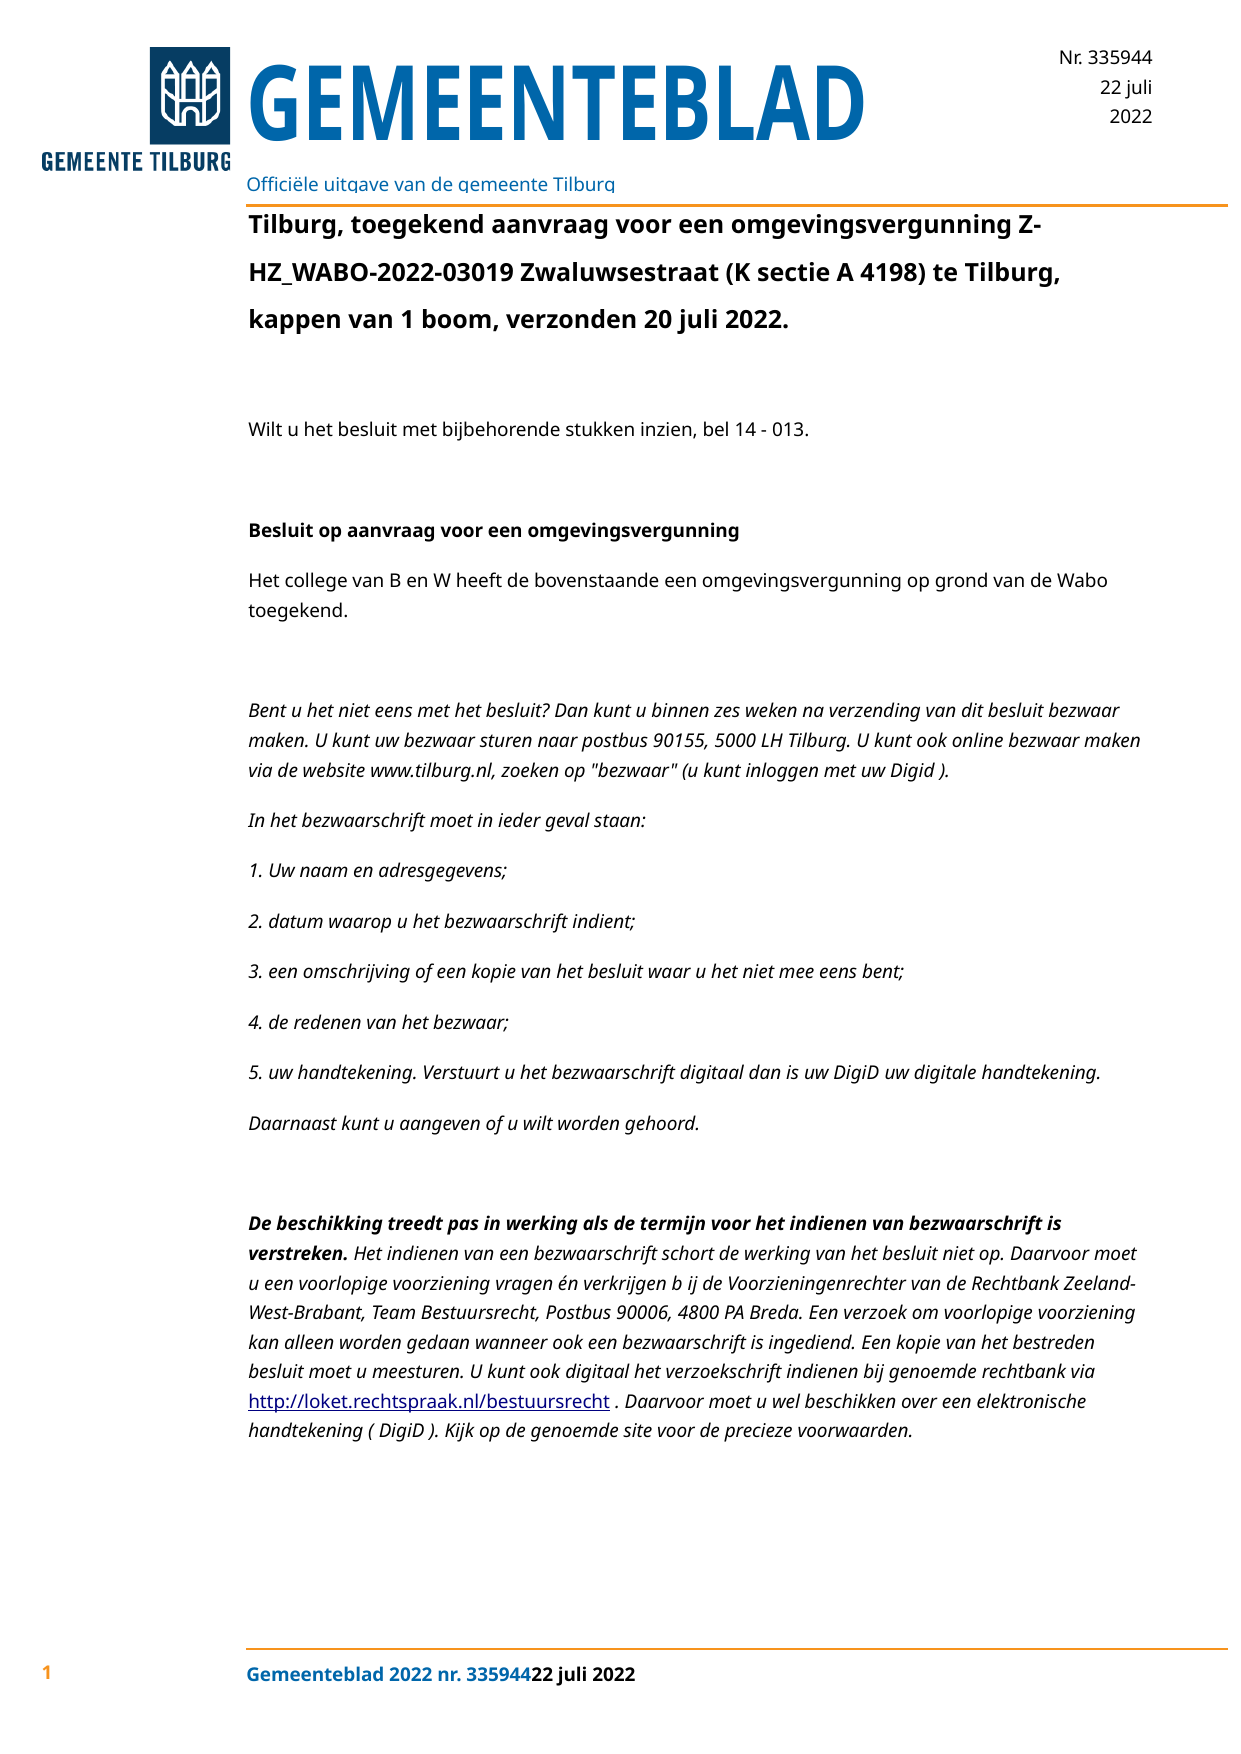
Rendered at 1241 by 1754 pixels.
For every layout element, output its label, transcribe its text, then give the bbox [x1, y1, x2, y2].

picture [41, 47, 231, 172]
text Daarnaast kunt u aangeven of u wilt worden gehoord. [248, 1110, 1152, 1135]
text 4. de redenen van het bezwaar; [248, 1009, 1152, 1034]
text 1. Uw naam en adresgegevens; [248, 858, 1152, 883]
text De beschikking treedt pas in werking als de termijn voor het indienen van bezwaarschrift is verstreken. Het indienen van een bezwaarschrift schort de werking van het besluit niet op. Daarvoor moet u een voorlopige voorziening vragen én verkrijgen b ij de Voorzieningenrechter van de Rechtbank Zeeland-West-Brabant, Team Bestuursrecht, Postbus 90006, 4800 PA Breda. Een verzoek om voorlopige voorziening kan alleen worden gedaan wanneer ook een bezwaarschrift is ingediend. Een kopie van het bestreden besluit moet u meesturen. U kunt ook digitaal het verzoekschrift indienen bij genoemde rechtbank via http://loket.rechtspraak.nl/bestuursrecht . Daarvoor moet u wel beschikken over een elektronische handtekening ( DigiD ). Kijk op de genoemde site voor de precieze voorwaarden. [248, 1211, 1152, 1443]
text Het college van B en W heeft de bovenstaande een omgevingsvergunning op grond van de Wabo toegekend. [248, 567, 1152, 622]
text Tilburg, toegekend aanvraag voor een omgevingsvergunning Z-HZ_WABO-2022-03019 Zwaluwsestraat (K sectie A 4198) te Tilburg, kappen van 1 boom, verzonden 20 juli 2022. [248, 207, 1152, 336]
text Wilt u het besluit met bijbehorende stukken inzien, bel 14 - 013. [248, 416, 1152, 442]
text Bent u het niet eens met het besluit? Dan kunt u binnen zes weken na verzending van dit besluit bezwaar maken. U kunt uw bezwaar sturen naar postbus 90155, 5000 LH Tilburg. U kunt ook online bezwaar maken via de website www.tilburg.nl, zoeken op "bezwaar" (u kunt inloggen met uw Digid ). [248, 698, 1152, 782]
text Besluit op aanvraag voor een omgevingsvergunning [248, 517, 1152, 542]
text 5. uw handtekening. Verstuurt u het bezwaarschrift digitaal dan is uw DigiD uw digitale handtekening. [248, 1059, 1152, 1085]
text 3. een omschrijving of een kopie van het besluit waar u het niet mee eens bent; [248, 958, 1152, 984]
text In het bezwaarschrift moet in ieder geval staan: [248, 807, 1152, 833]
text 2. datum waarop u het bezwaarschrift indient; [248, 908, 1152, 934]
